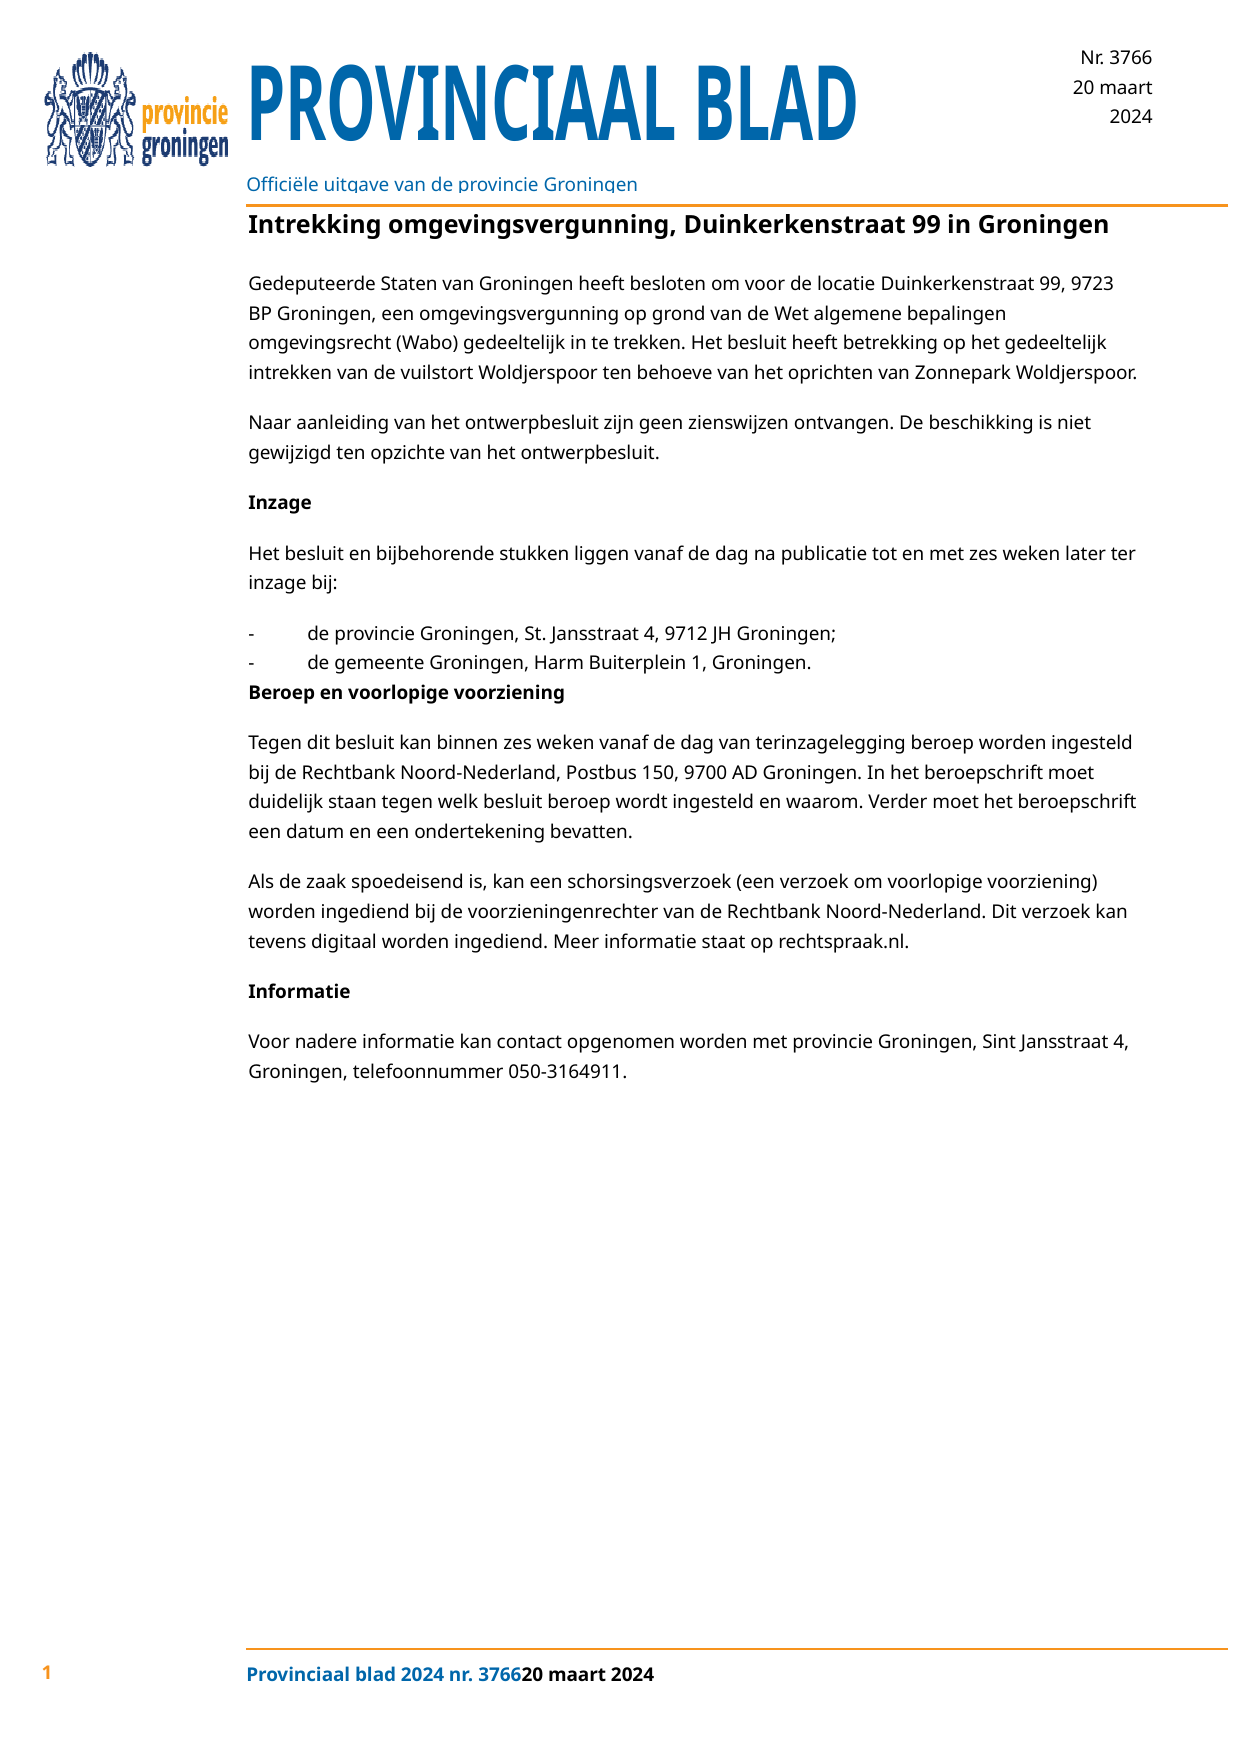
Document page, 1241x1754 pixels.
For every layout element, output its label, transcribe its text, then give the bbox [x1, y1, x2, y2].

text Gedeputeerde Staten van Groningen heeft besloten om voor de locatie Duinkerkenstraat 99, 9723 BP Groningen, een omgevingsvergunning op grond van de Wet algemene bepalingen omgevingsrecht (Wabo) gedeeltelijk in te trekken. Het besluit heeft betrekking op het gedeeltelijk intrekken van de vuilstort Woldjerspoor ten behoeve van het oprichten van Zonnepark Woldjerspoor. [248, 270, 1152, 385]
text Intrekking omgevingsvergunning, Duinkerkenstraat 99 in Groningen [248, 207, 1152, 241]
list de provincie Groningen, St. Jansstraat 4, 9712 JH Groningen; [248, 620, 1152, 646]
text Het besluit en bijbehorende stukken liggen vanaf de dag na publicatie tot en met zes weken later ter inzage bij: [248, 540, 1152, 595]
text Als de zaak spoedeisend is, kan een schorsingsverzoek (een verzoek om voorlopige voorziening) worden ingediend bij de voorzieningenrechter van de Rechtbank Noord-Nederland. Dit verzoek kan tevens digitaal worden ingediend. Meer informatie staat op rechtspraak.nl. [248, 869, 1152, 953]
list de gemeente Groningen, Harm Buiterplein 1, Groningen. [248, 649, 1152, 675]
text Tegen dit besluit kan binnen zes weken vanaf de dag van terinzagelegging beroep worden ingesteld bij de Rechtbank Noord-Nederland, Postbus 150, 9700 AD Groningen. In het beroepschrift moet duidelijk staan tegen welk besluit beroep wordt ingesteld en waarom. Verder moet het beroepschrift een datum en een ondertekening bevatten. [248, 729, 1152, 844]
text Beroep en voorlopige voorziening [248, 679, 1152, 705]
text Voor nadere informatie kan contact opgenomen worden met provincie Groningen, Sint Jansstraat 4, Groningen, telefoonnummer 050-3164911. [248, 1029, 1152, 1084]
text Naar aanleiding van het ontwerpbesluit zijn geen zienswijzen ontvangen. De beschikking is niet gewijzigd ten opzichte van het ontwerpbesluit. [248, 409, 1152, 465]
text Inzage [248, 489, 1152, 515]
picture [41, 47, 231, 172]
text Informatie [248, 978, 1152, 1004]
